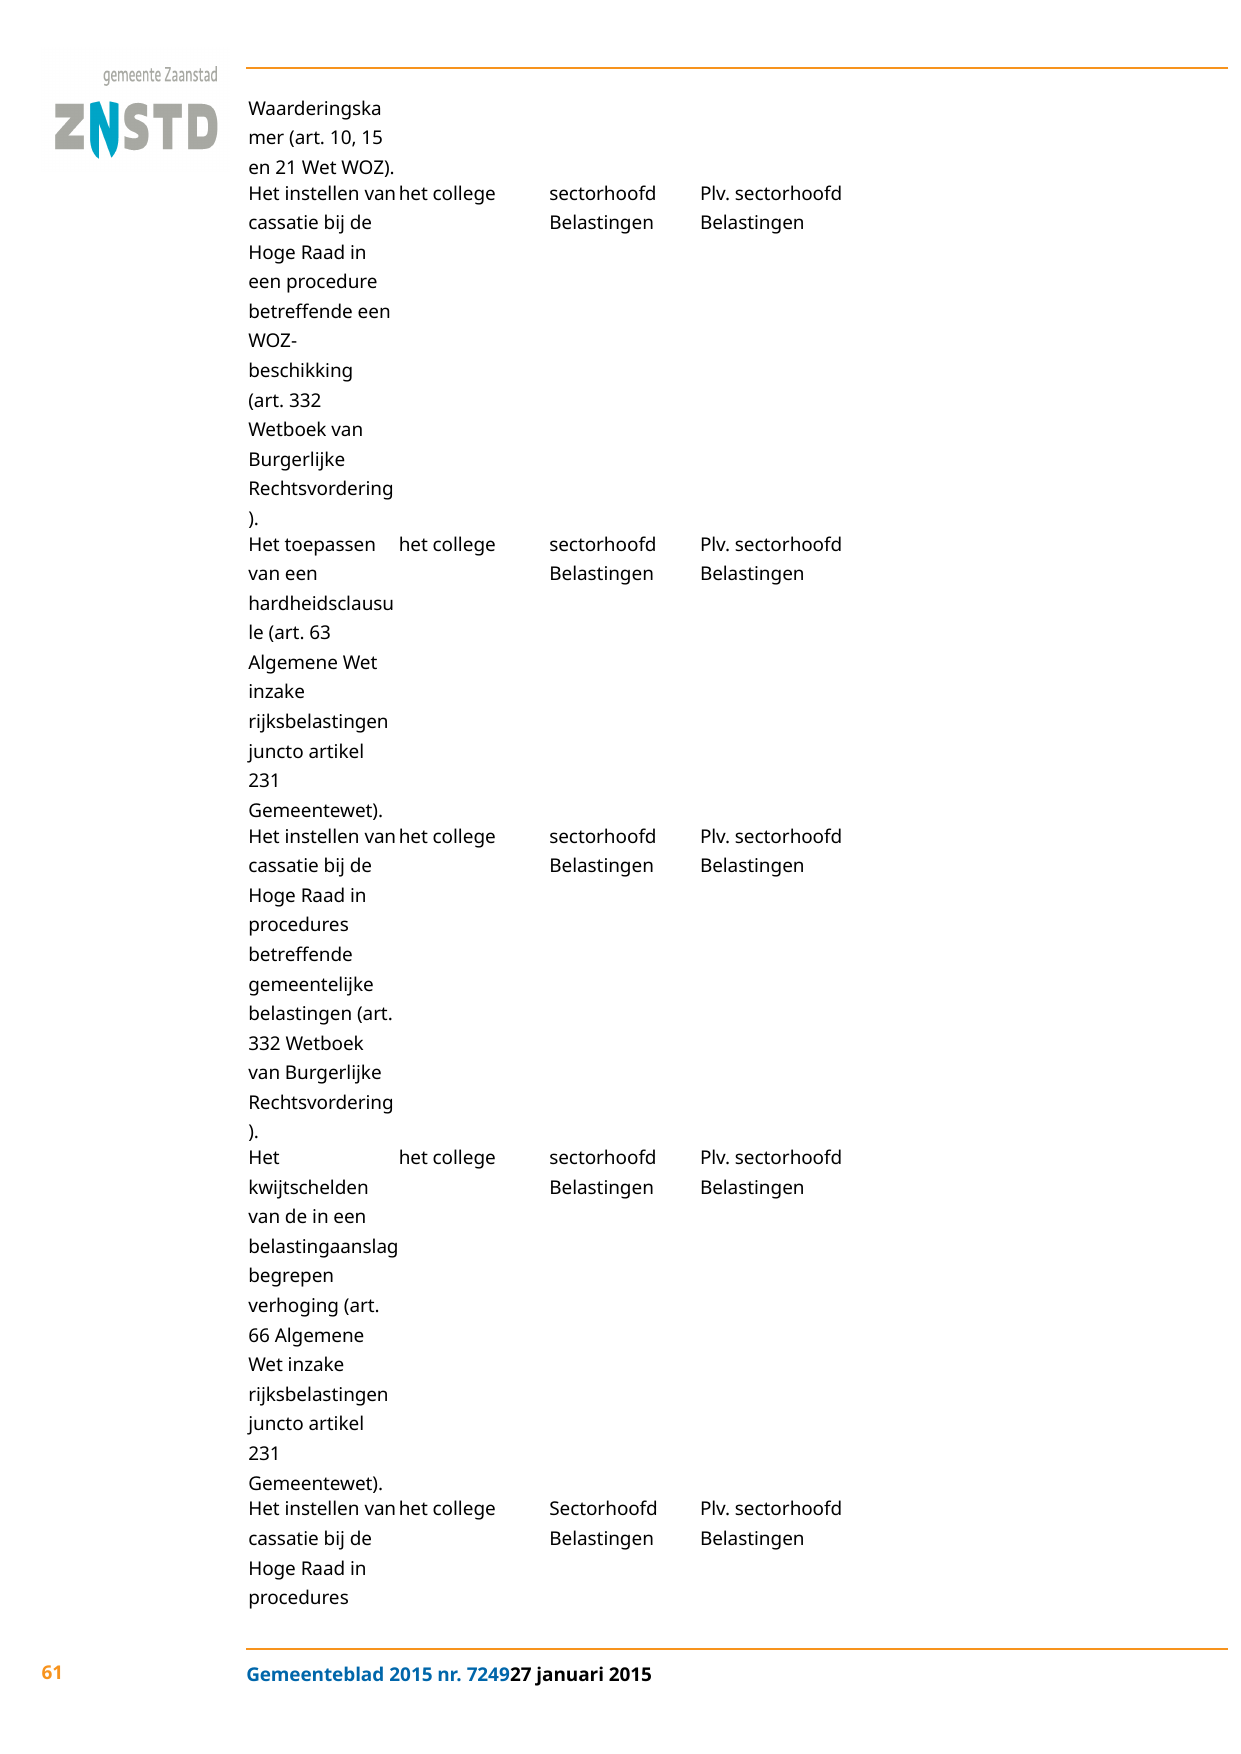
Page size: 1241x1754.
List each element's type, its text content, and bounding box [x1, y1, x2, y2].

table_header [399, 95, 549, 180]
table_cell Het kwijtschelden van de in een belastingaanslag begrepen verhoging (art. 66 Algemene Wet inzake rijksbelastingen juncto artikel 231 Gemeentewet). [248, 1144, 398, 1496]
table_cell [850, 180, 1001, 531]
table_cell [1001, 1144, 1152, 1496]
table_cell Plv. sectorhoofd Belastingen [700, 1144, 850, 1496]
table_cell [1001, 823, 1152, 1144]
picture [41, 47, 231, 172]
table_cell Plv. sectorhoofd Belastingen [700, 1496, 850, 1610]
table_header [850, 95, 1001, 180]
table_header [1001, 95, 1152, 180]
table_cell Het instellen van cassatie bij de Hoge Raad in een procedure betreffende een WOZ-beschikking (art. 332 Wetboek van Burgerlijke Rechtsvordering). [248, 180, 398, 531]
table_cell Het instellen van cassatie bij de Hoge Raad in procedures betreffende gemeentelijke belastingen (art. 332 Wetboek van Burgerlijke Rechtsvordering). [248, 823, 398, 1144]
table_cell Plv. sectorhoofd Belastingen [700, 180, 850, 531]
table_cell het college [399, 1144, 549, 1496]
table_header [700, 95, 850, 180]
table_cell het college [399, 1496, 549, 1610]
table_cell [850, 823, 1001, 1144]
table_cell [850, 1144, 1001, 1496]
table_cell sectorhoofd Belastingen [549, 823, 700, 1144]
table_cell sectorhoofd Belastingen [549, 1144, 700, 1496]
table_cell het college [399, 180, 549, 531]
table_cell Het instellen van cassatie bij de Hoge Raad in procedures [248, 1496, 398, 1610]
table_cell het college [399, 531, 549, 823]
table_header Waarderingskamer (art. 10, 15 en 21 Wet WOZ). [248, 95, 398, 180]
table_cell Het toepassen van een hardheidsclausule (art. 63 Algemene Wet inzake rijksbelastingen juncto artikel 231 Gemeentewet). [248, 531, 398, 823]
table_header [549, 95, 700, 180]
table_cell [1001, 180, 1152, 531]
table_cell sectorhoofd Belastingen [549, 180, 700, 531]
table_cell het college [399, 823, 549, 1144]
table_cell Plv. sectorhoofd Belastingen [700, 823, 850, 1144]
table_cell [1001, 1496, 1152, 1610]
table_cell [850, 1496, 1001, 1610]
table_cell Plv. sectorhoofd Belastingen [700, 531, 850, 823]
table_cell [850, 531, 1001, 823]
table_cell Sectorhoofd Belastingen [549, 1496, 700, 1610]
table_cell sectorhoofd Belastingen [549, 531, 700, 823]
table_cell [1001, 531, 1152, 823]
